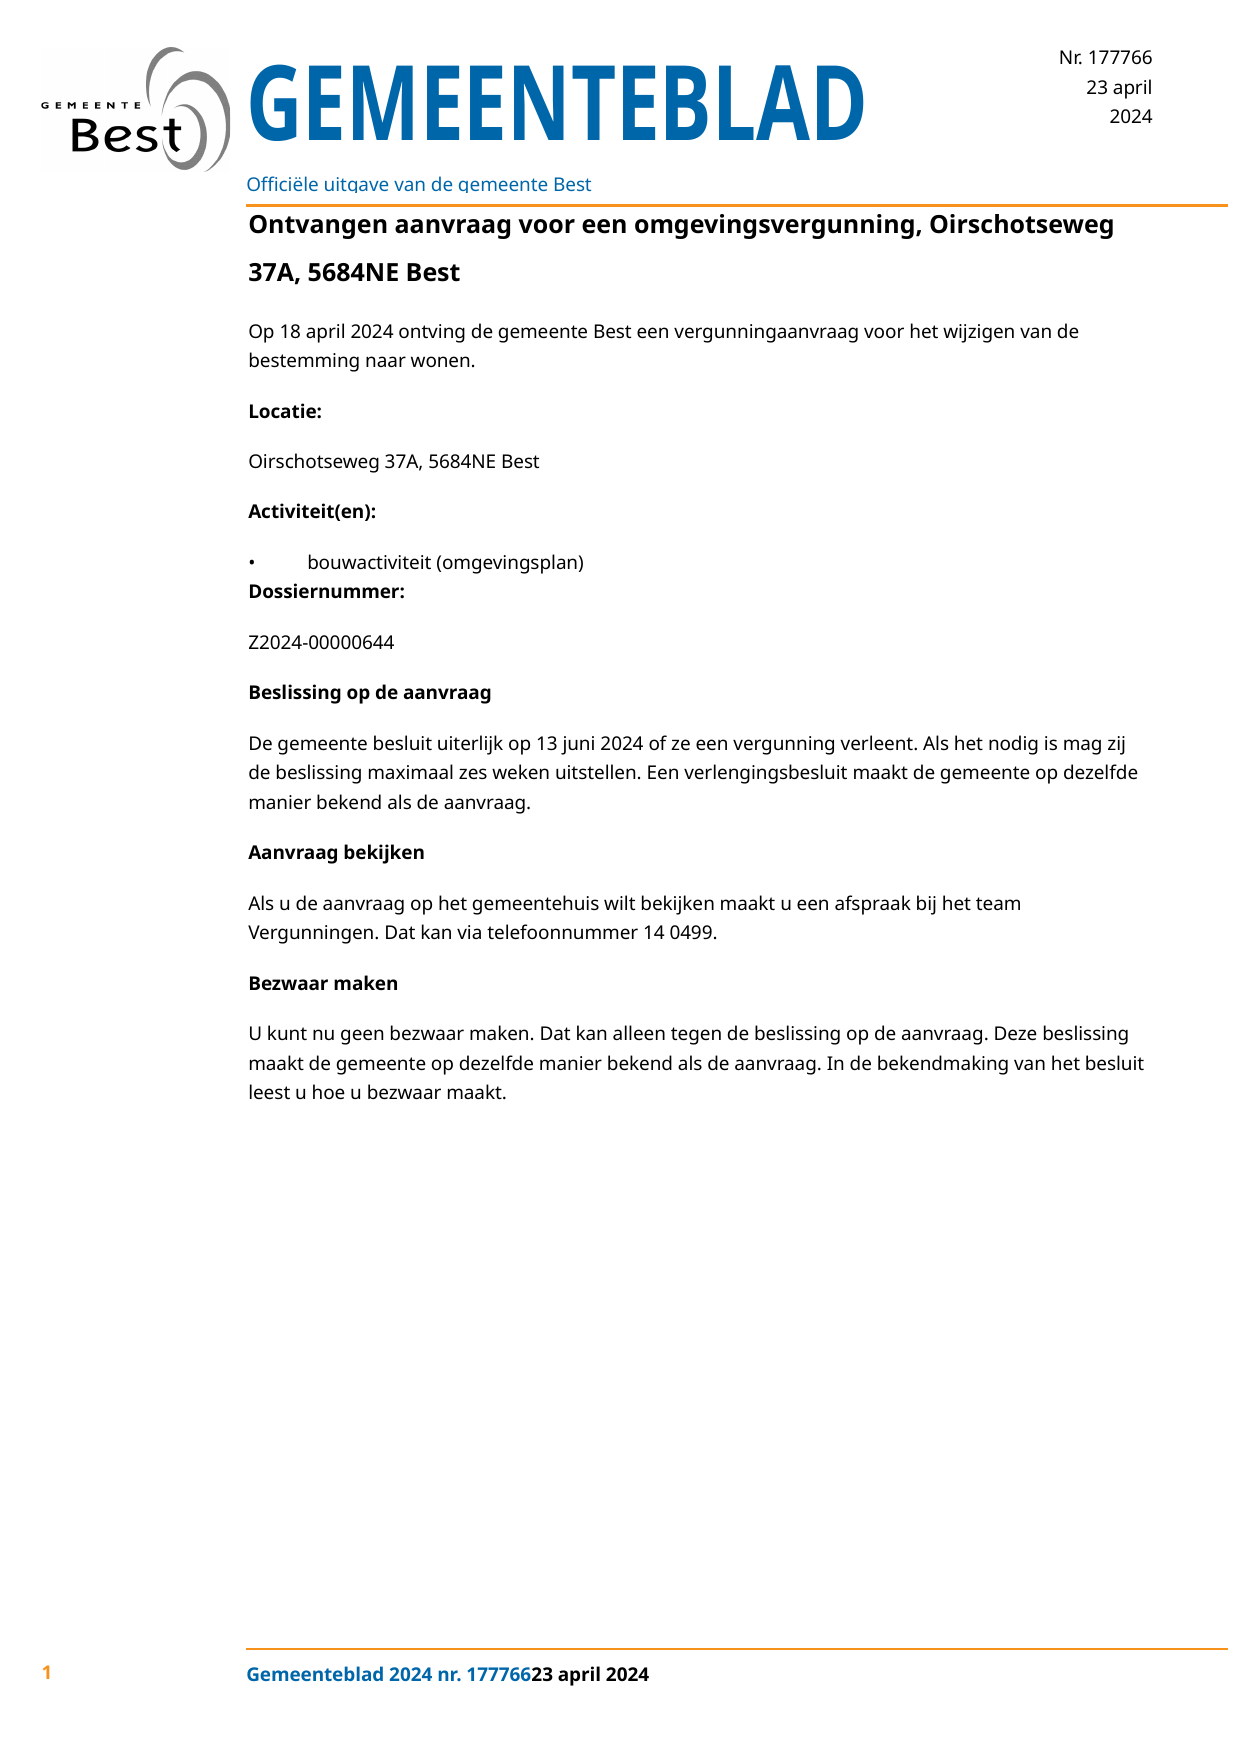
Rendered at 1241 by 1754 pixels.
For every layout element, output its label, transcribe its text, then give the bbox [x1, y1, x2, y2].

text Z2024-00000644 [248, 629, 1152, 655]
text Ontvangen aanvraag voor een omgevingsvergunning, Oirschotseweg 37A, 5684NE Best [248, 207, 1152, 288]
text Aanvraag bekijken [248, 839, 1152, 865]
text Locatie: [248, 398, 1152, 424]
picture [41, 47, 231, 172]
text Activiteit(en): [248, 499, 1152, 524]
text De gemeente besluit uiterlijk op 13 juni 2024 of ze een vergunning verleent. Als het nodig is mag zij de beslissing maximaal zes weken uitstellen. Een verlengingsbesluit maakt de gemeente op dezelfde manier bekend als de aanvraag. [248, 730, 1152, 815]
text Oirschotseweg 37A, 5684NE Best [248, 448, 1152, 474]
text Op 18 april 2024 ontving de gemeente Best een vergunningaanvraag voor het wijzigen van de bestemming naar wonen. [248, 318, 1152, 373]
text U kunt nu geen bezwaar maken. Dat kan alleen tegen de beslissing op de aanvraag. Deze beslissing maakt de gemeente op dezelfde manier bekend als de aanvraag. In de bekendmaking van het besluit leest u hoe u bezwaar maakt. [248, 1020, 1152, 1105]
text Dossiernummer: [248, 579, 1152, 604]
text Bezwaar maken [248, 970, 1152, 996]
text Beslissing op de aanvraag [248, 679, 1152, 705]
list bouwactiviteit (omgevingsplan) [248, 549, 1152, 575]
text Als u de aanvraag op het gemeentehuis wilt bekijken maakt u een afspraak bij het team Vergunningen. Dat kan via telefoonnummer 14 0499. [248, 890, 1152, 945]
